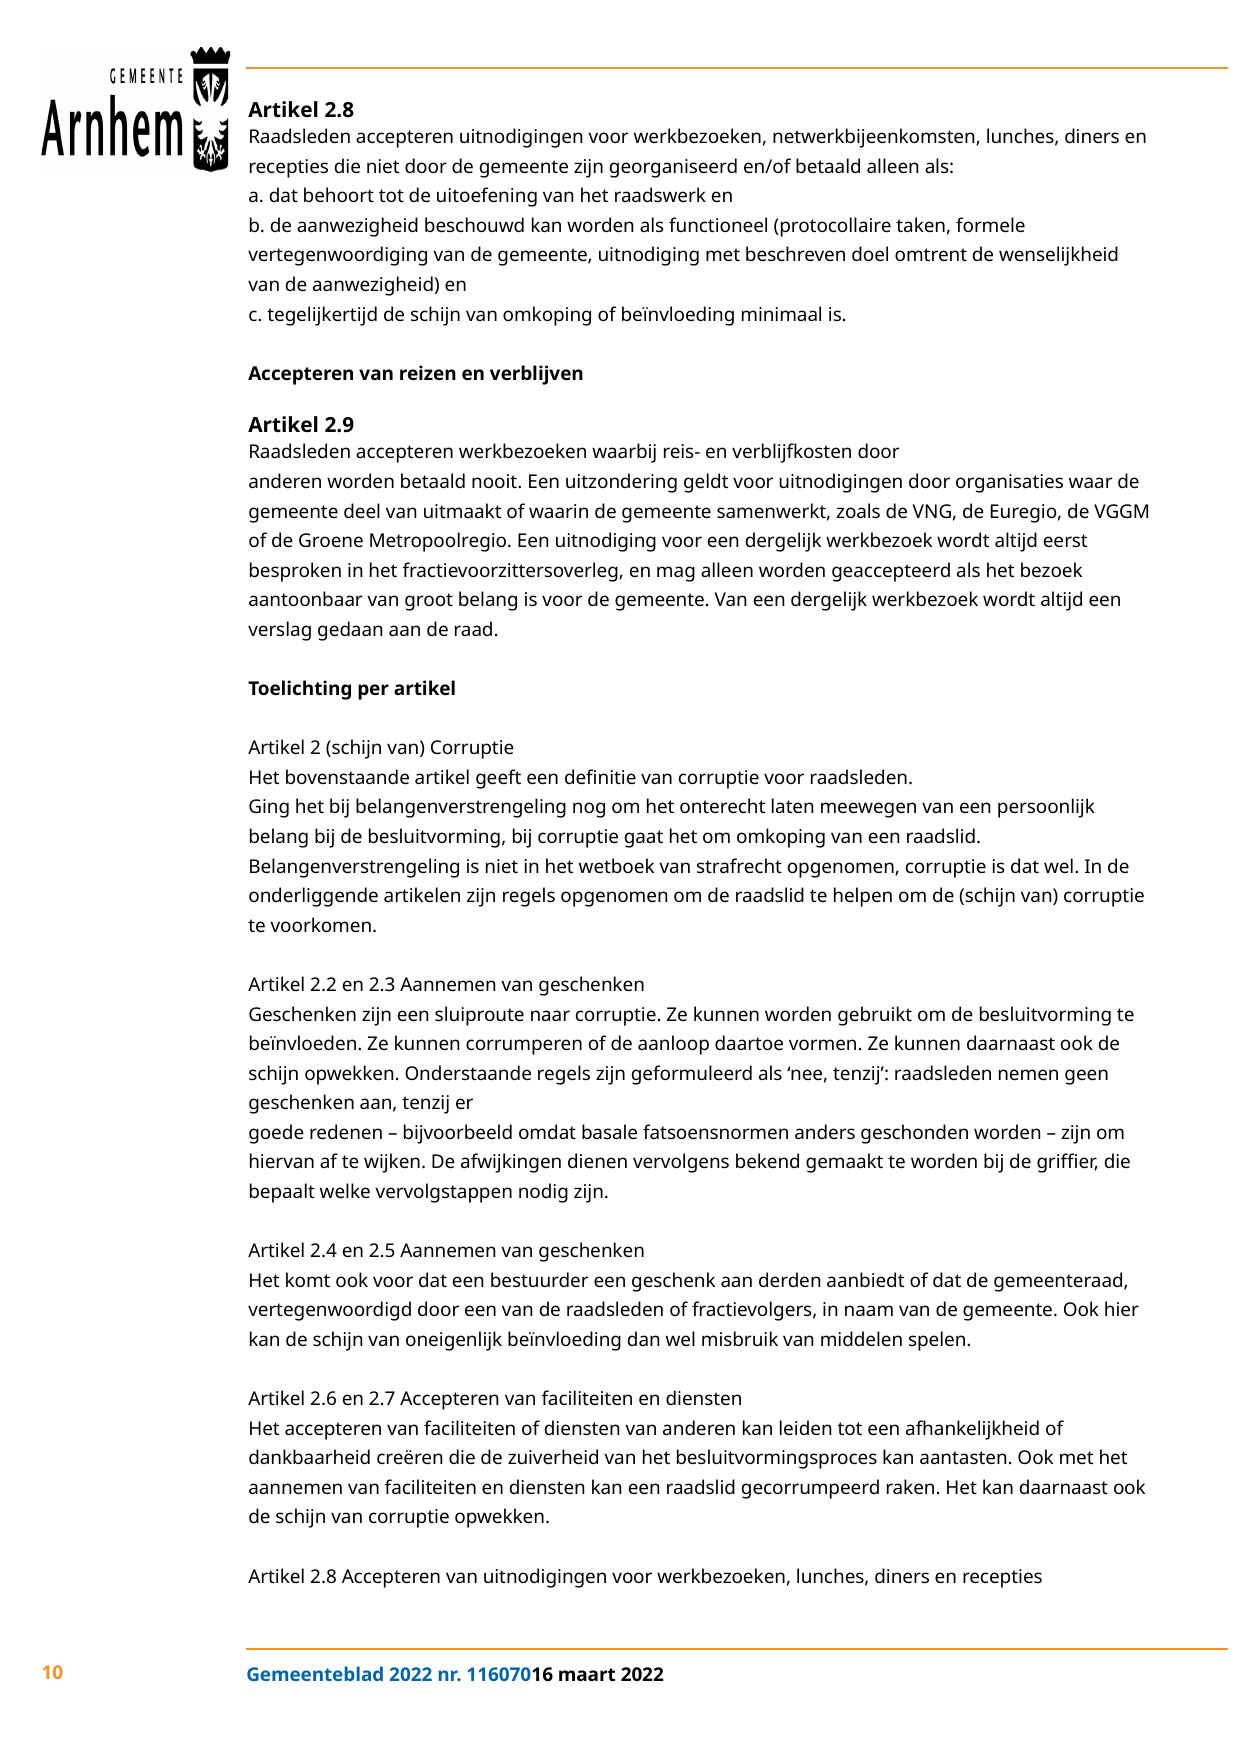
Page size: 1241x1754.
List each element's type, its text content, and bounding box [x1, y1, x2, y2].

text Artikel 2 (schijn van) Corruptie [248, 734, 1152, 760]
text b. de aanwezigheid beschouwd kan worden als functioneel (protocollaire taken, formele vertegenwoordiging van de gemeente, uitnodiging met beschreven doel omtrent de wenselijkheid van de aanwezigheid) en [248, 212, 1152, 297]
text Geschenken zijn een sluiproute naar corruptie. Ze kunnen worden gebruikt om de besluitvorming te beïnvloeden. Ze kunnen corrumperen of de aanloop daartoe vormen. Ze kunnen daarnaast ook de schijn opwekken. Onderstaande regels zijn geformuleerd als ‘nee, tenzij’: raadsleden nemen geen geschenken aan, tenzij er [248, 1001, 1152, 1115]
text Artikel 2.6 en 2.7 Accepteren van faciliteiten en diensten [248, 1385, 1152, 1411]
text Het bovenstaande artikel geeft een definitie van corruptie voor raadsleden. [248, 764, 1152, 790]
text anderen worden betaald nooit. Een uitzondering geldt voor uitnodigingen door organisaties waar de gemeente deel van uitmaakt of waarin de gemeente samenwerkt, zoals de VNG, de Euregio, de VGGM of de Groene Metropoolregio. Een uitnodiging voor een dergelijk werkbezoek wordt altijd eerst besproken in het fractievoorzittersoverleg, en mag alleen worden geaccepteerd als het bezoek aantoonbaar van groot belang is voor de gemeente. Van een dergelijk werkbezoek wordt altijd een verslag gedaan aan de raad. [248, 468, 1152, 642]
text Artikel 2.8 [248, 95, 1152, 123]
text Raadsleden accepteren werkbezoeken waarbij reis- en verblijfkosten door [248, 439, 1152, 464]
text Accepteren van reizen en verblijven [248, 360, 1152, 386]
text Artikel 2.2 en 2.3 Aannemen van geschenken [248, 971, 1152, 997]
text Het accepteren van faciliteiten of diensten van anderen kan leiden tot een afhankelijkheid of dankbaarheid creëren die de zuiverheid van het besluitvormingsproces kan aantasten. Ook met het aannemen van faciliteiten en diensten kan een raadslid gecorrumpeerd raken. Het kan daarnaast ook de schijn van corruptie opwekken. [248, 1415, 1152, 1529]
text Ging het bij belangenverstrengeling nog om het onterecht laten meewegen van een persoonlijk belang bij de besluitvorming, bij corruptie gaat het om omkoping van een raadslid. Belangenverstrengeling is niet in het wetboek van strafrecht opgenomen, corruptie is dat wel. In de onderliggende artikelen zijn regels opgenomen om de raadslid te helpen om de (schijn van) corruptie te voorkomen. [248, 794, 1152, 938]
text goede redenen – bijvoorbeeld omdat basale fatsoensnormen anders geschonden worden – zijn om hiervan af te wijken. De afwijkingen dienen vervolgens bekend gemaakt te worden bij de griffier, die bepaalt welke vervolgstappen nodig zijn. [248, 1119, 1152, 1204]
text c. tegelijkertijd de schijn van omkoping of beïnvloeding minimaal is. [248, 301, 1152, 326]
text Artikel 2.4 en 2.5 Aannemen van geschenken [248, 1237, 1152, 1263]
picture [41, 47, 231, 172]
text Raadsleden accepteren uitnodigingen voor werkbezoeken, netwerkbijeenkomsten, lunches, diners en recepties die niet door de gemeente zijn georganiseerd en/of betaald alleen als: [248, 123, 1152, 178]
text Het komt ook voor dat een bestuurder een geschenk aan derden aanbiedt of dat de gemeenteraad, vertegenwoordigd door een van de raadsleden of fractievolgers, in naam van de gemeente. Ook hier kan de schijn van oneigenlijk beïnvloeding dan wel misbruik van middelen spelen. [248, 1267, 1152, 1352]
text Artikel 2.8 Accepteren van uitnodigingen voor werkbezoeken, lunches, diners en recepties [248, 1563, 1152, 1589]
text a. dat behoort tot de uitoefening van het raadswerk en [248, 182, 1152, 208]
text Toelichting per artikel [248, 675, 1152, 701]
text Artikel 2.9 [248, 410, 1152, 439]
